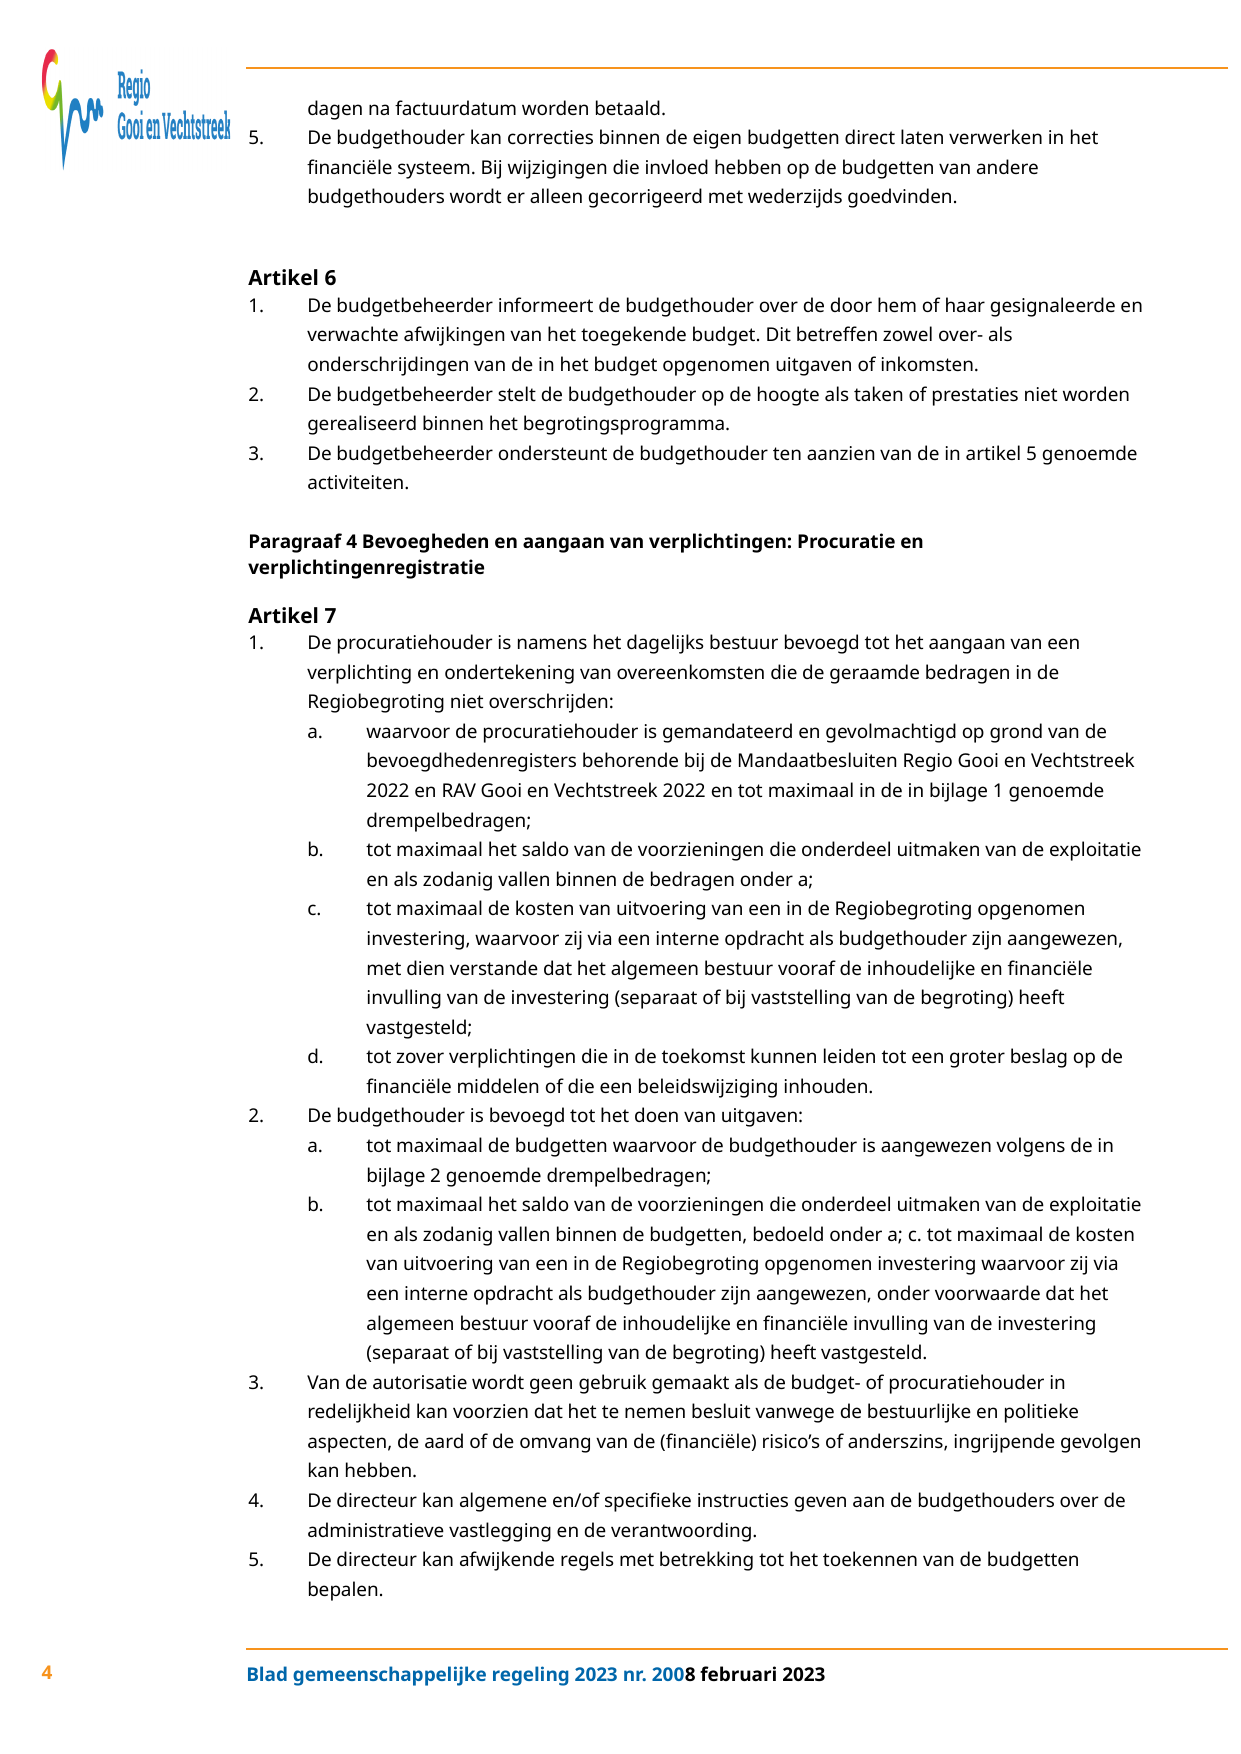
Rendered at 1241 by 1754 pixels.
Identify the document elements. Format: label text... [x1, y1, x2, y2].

list dagen na factuurdatum worden betaald. [248, 95, 1152, 121]
list De budgetbeheerder informeert de budgethouder over de door hem of haar gesignaleerde en verwachte afwijkingen van het toegekende budget. Dit betreffen zowel over- als onderschrijdingen van de in het budget opgenomen uitgaven of inkomsten. [248, 292, 1152, 377]
list De budgethouder is bevoegd tot het doen van uitgaven: [248, 1103, 1152, 1128]
list tot zover verplichtingen die in de toekomst kunnen leiden tot een groter beslag op de financiële middelen of die een beleidswijziging inhouden. [307, 1043, 1152, 1099]
text Artikel 6 [248, 263, 1152, 292]
list De budgethouder kan correcties binnen de eigen budgetten direct laten verwerken in het financiële systeem. Bij wijzigingen die invloed hebben op de budgetten van andere budgethouders wordt er alleen gecorrigeerd met wederzijds goedvinden. [248, 124, 1152, 209]
picture [41, 47, 231, 172]
list De budgetbeheerder ondersteunt de budgethouder ten aanzien van de in artikel 5 genoemde activiteiten. [248, 440, 1152, 495]
list waarvoor de procuratiehouder is gemandateerd en gevolmachtigd op grond van de bevoegdhedenregisters behorende bij de Mandaatbesluiten Regio Gooi en Vechtstreek 2022 en RAV Gooi en Vechtstreek 2022 en tot maximaal in de in bijlage 1 genoemde drempelbedragen; [307, 718, 1152, 833]
list De procuratiehouder is namens het dagelijks bestuur bevoegd tot het aangaan van een verplichting en ondertekening van overeenkomsten die de geraamde bedragen in de Regiobegroting niet overschrijden: [248, 629, 1152, 714]
list tot maximaal het saldo van de voorzieningen die onderdeel uitmaken van de exploitatie en als zodanig vallen binnen de budgetten, bedoeld onder a; c. tot maximaal de kosten van uitvoering van een in de Regiobegroting opgenomen investering waarvoor zij via een interne opdracht als budgethouder zijn aangewezen, onder voorwaarde dat het algemeen bestuur vooraf de inhoudelijke en financiële invulling van de investering (separaat of bij vaststelling van de begroting) heeft vastgesteld. [307, 1191, 1152, 1365]
list De directeur kan algemene en/of specifieke instructies geven aan de budgethouders over de administratieve vastlegging en de verantwoording. [248, 1487, 1152, 1543]
list De budgetbeheerder stelt de budgethouder op de hoogte als taken of prestaties niet worden gerealiseerd binnen het begrotingsprogramma. [248, 381, 1152, 436]
list Van de autorisatie wordt geen gebruik gemaakt als de budget- of procuratiehouder in redelijkheid kan voorzien dat het te nemen besluit vanwege de bestuurlijke en politieke aspecten, de aard of de omvang van de (financiële) risico’s of anderszins, ingrijpende gevolgen kan hebben. [248, 1369, 1152, 1483]
text Artikel 7 [248, 601, 1152, 629]
list tot maximaal de budgetten waarvoor de budgethouder is aangewezen volgens de in bijlage 2 genoemde drempelbedragen; [307, 1132, 1152, 1188]
list tot maximaal het saldo van de voorzieningen die onderdeel uitmaken van de exploitatie en als zodanig vallen binnen de bedragen onder a; [307, 836, 1152, 892]
list tot maximaal de kosten van uitvoering van een in de Regiobegroting opgenomen investering, waarvoor zij via een interne opdracht als budgethouder zijn aangewezen, met dien verstande dat het algemeen bestuur vooraf de inhoudelijke en financiële invulling van de investering (separaat of bij vaststelling van de begroting) heeft vastgesteld; [307, 896, 1152, 1040]
list De directeur kan afwijkende regels met betrekking tot het toekennen van de budgetten bepalen. [248, 1546, 1152, 1602]
text Paragraaf 4 Bevoegheden en aangaan van verplichtingen: Procuratie en verplichtingenregistratie [248, 529, 1152, 580]
